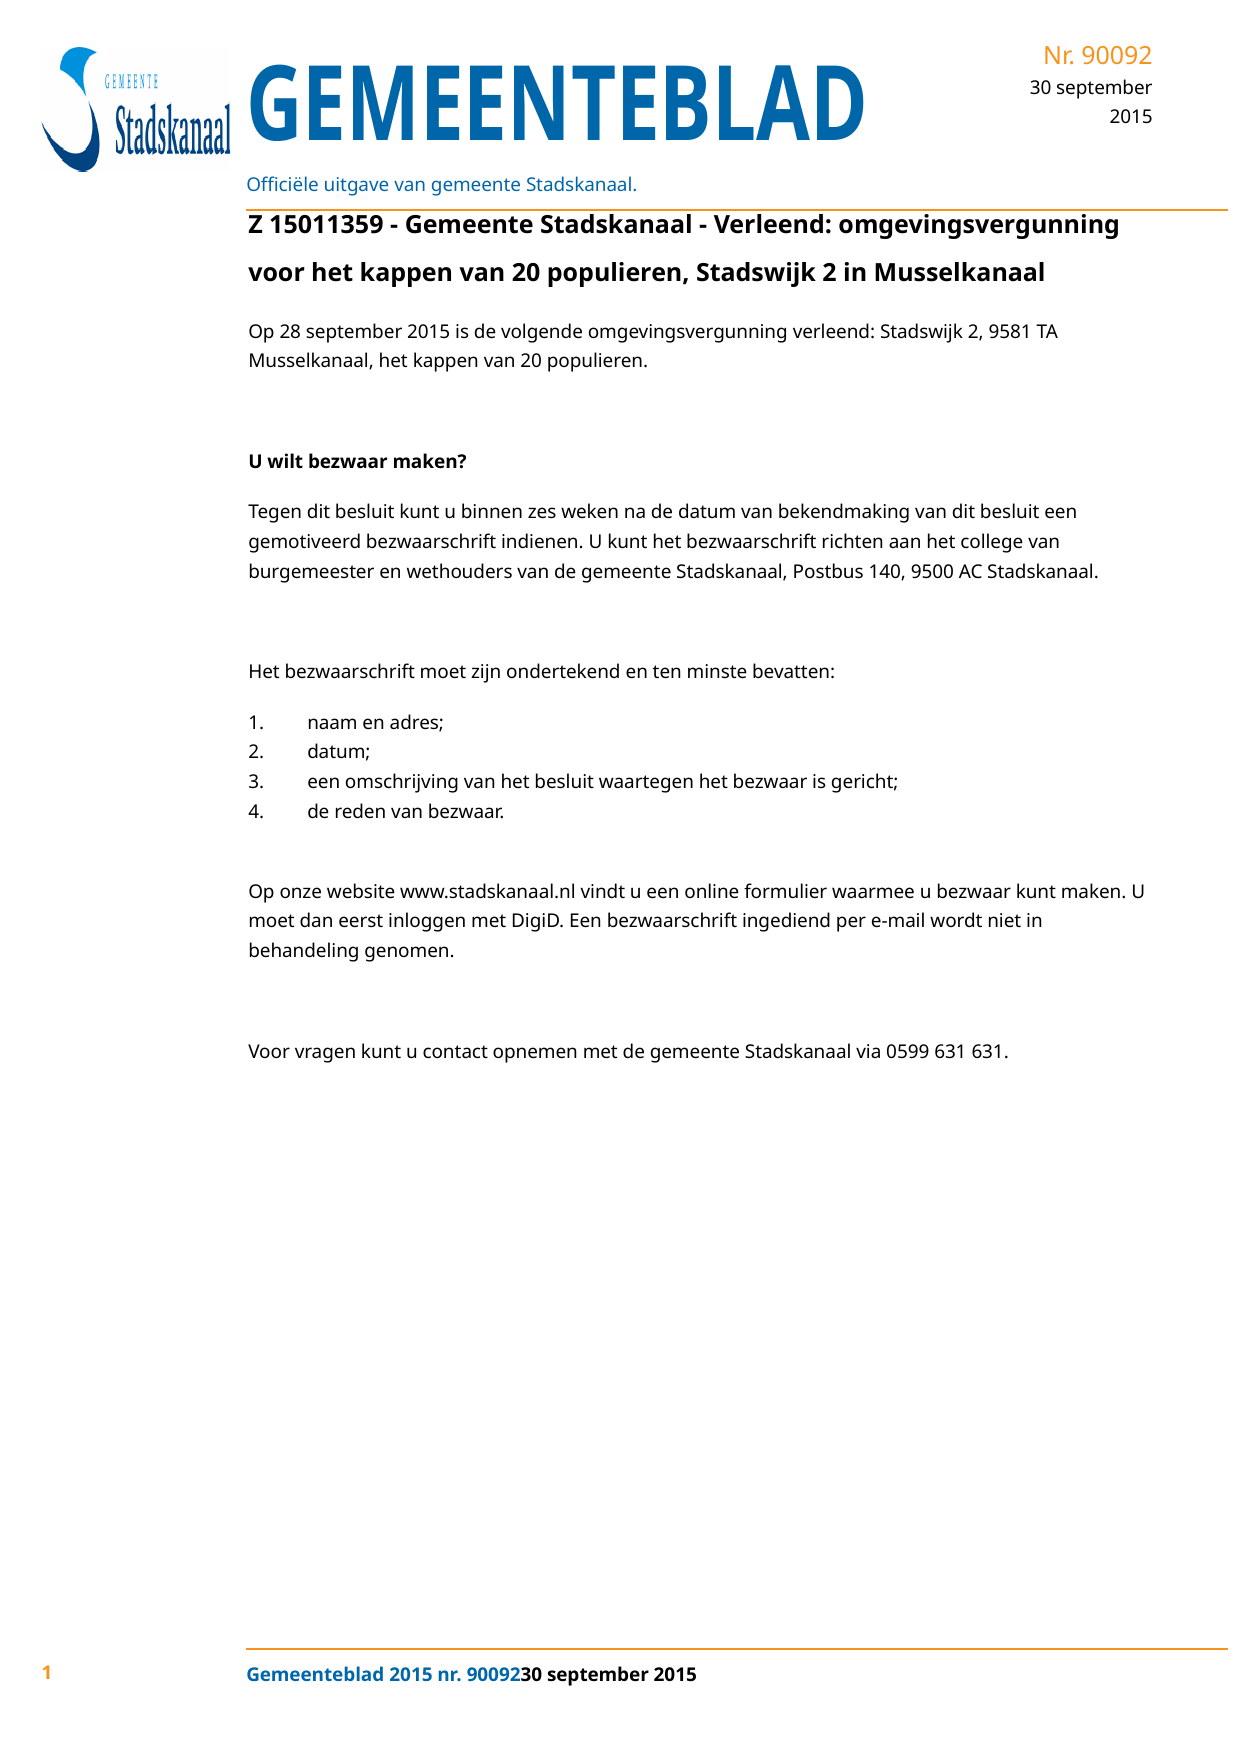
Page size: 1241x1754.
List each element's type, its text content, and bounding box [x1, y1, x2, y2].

text U wilt bezwaar maken? [248, 448, 1152, 474]
list naam en adres; [248, 709, 1152, 735]
text Het bezwaarschrift moet zijn ondertekend en ten minste bevatten: [248, 659, 1152, 684]
text Z 15011359 - Gemeente Stadskanaal - Verleend: omgevingsvergunning voor het kappen van 20 populieren, Stadswijk 2 in Musselkanaal [248, 211, 1152, 288]
list de reden van bezwaar. [248, 798, 1152, 824]
list datum; [248, 739, 1152, 764]
list een omschrijving van het besluit waartegen het bezwaar is gericht; [248, 768, 1152, 794]
picture [41, 47, 231, 172]
text Voor vragen kunt u contact opnemen met de gemeente Stadskanaal via 0599 631 631. [248, 1038, 1152, 1064]
text Op onze website www.stadskanaal.nl vindt u een online formulier waarmee u bezwaar kunt maken. U moet dan eerst inloggen met DigiD. Een bezwaarschrift ingediend per e-mail wordt niet in behandeling genomen. [248, 878, 1152, 963]
text Op 28 september 2015 is de volgende omgevingsvergunning verleend: Stadswijk 2, 9581 TA Musselkanaal, het kappen van 20 populieren. [248, 318, 1152, 373]
text Tegen dit besluit kunt u binnen zes weken na de datum van bekendmaking van dit besluit een gemotiveerd bezwaarschrift indienen. U kunt het bezwaarschrift richten aan het college van burgemeester en wethouders van de gemeente Stadskanaal, Postbus 140, 9500 AC Stadskanaal. [248, 499, 1152, 584]
